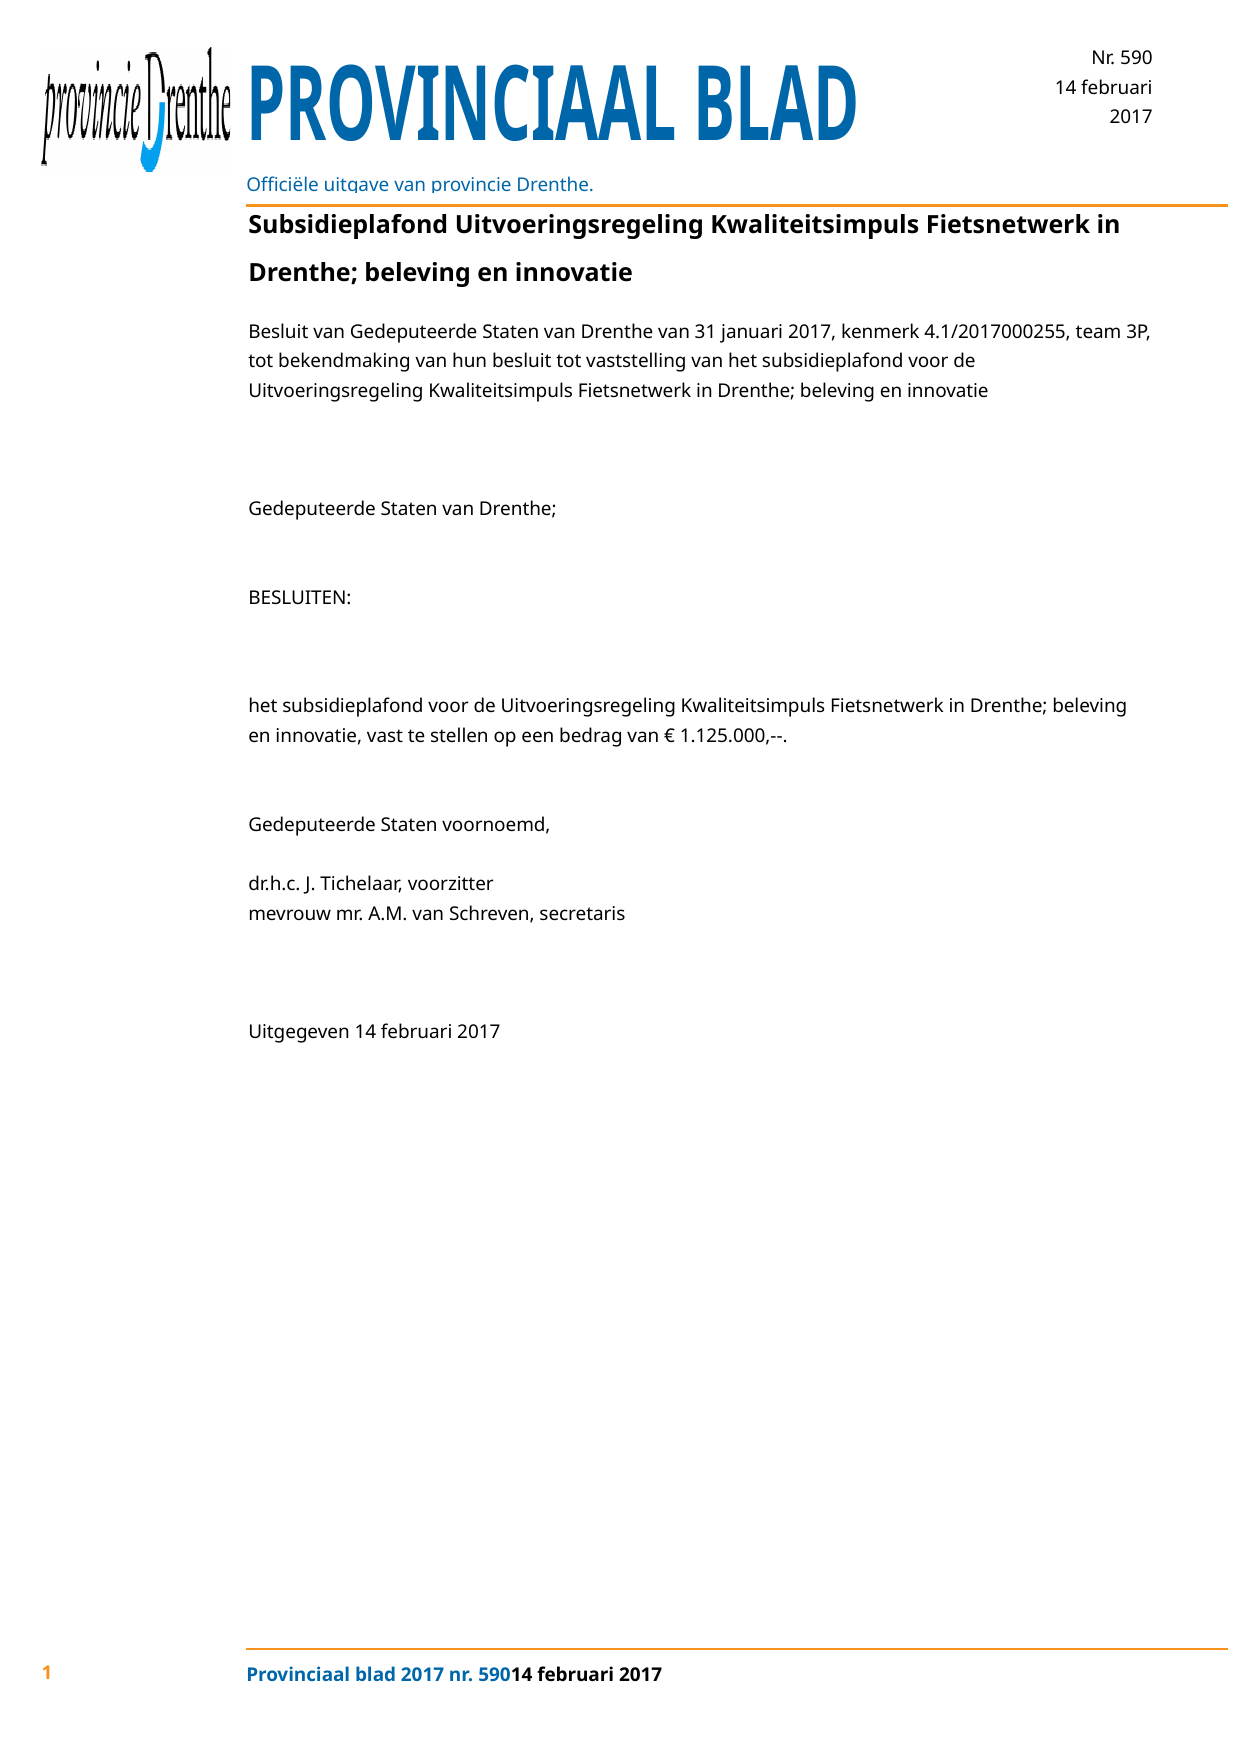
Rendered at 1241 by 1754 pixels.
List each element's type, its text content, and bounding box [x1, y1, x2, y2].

picture [41, 47, 231, 172]
text Gedeputeerde Staten van Drenthe; [248, 495, 1152, 521]
text BESLUITEN: [248, 584, 1152, 610]
text mevrouw mr. A.M. van Schreven, secretaris [248, 900, 1152, 925]
text Subsidieplafond Uitvoeringsregeling Kwaliteitsimpuls Fietsnetwerk in Drenthe; beleving en innovatie [248, 207, 1152, 288]
text Uitgegeven 14 februari 2017 [248, 1018, 1152, 1044]
text het subsidieplafond voor de Uitvoeringsregeling Kwaliteitsimpuls Fietsnetwerk in Drenthe; beleving en innovatie, vast te stellen op een bedrag van € 1.125.000,--. [248, 693, 1152, 748]
text Gedeputeerde Staten voornoemd, [248, 811, 1152, 837]
text Besluit van Gedeputeerde Staten van Drenthe van 31 januari 2017, kenmerk 4.1/2017000255, team 3P, tot bekendmaking van hun besluit tot vaststelling van het subsidieplafond voor de Uitvoeringsregeling Kwaliteitsimpuls Fietsnetwerk in Drenthe; beleving en innovatie [248, 318, 1152, 403]
text dr.h.c. J. Tichelaar, voorzitter [248, 870, 1152, 896]
